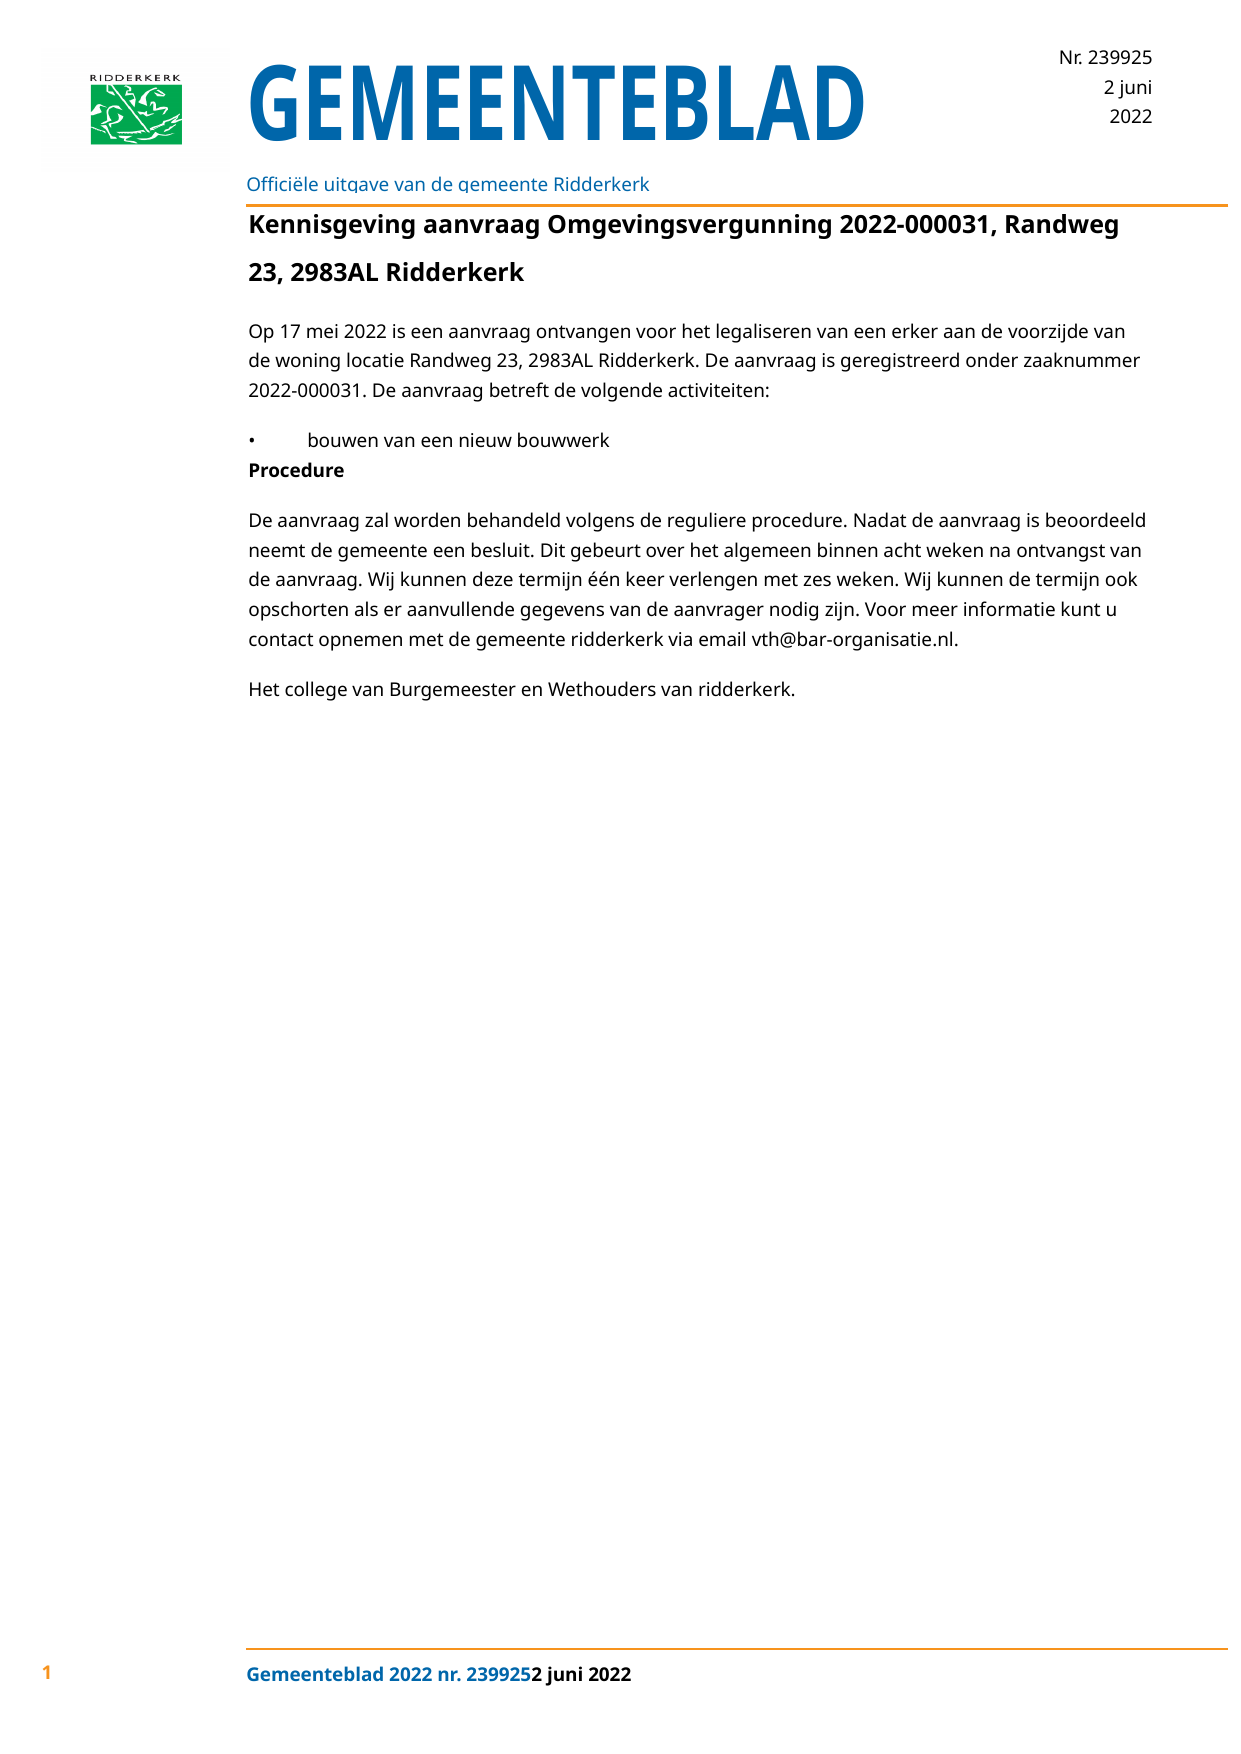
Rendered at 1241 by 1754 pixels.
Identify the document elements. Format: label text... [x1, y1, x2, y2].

text De aanvraag zal worden behandeld volgens de reguliere procedure. Nadat de aanvraag is beoordeeld neemt de gemeente een besluit. Dit gebeurt over het algemeen binnen acht weken na ontvangst van de aanvraag. Wij kunnen deze termijn één keer verlengen met zes weken. Wij kunnen de termijn ook opschorten als er aanvullende gegevens van de aanvrager nodig zijn. Voor meer informatie kunt u contact opnemen met de gemeente ridderkerk via email vth@bar-organisatie.nl. [248, 507, 1152, 652]
text Procedure [248, 457, 1152, 483]
text Het college van Burgemeester en Wethouders van ridderkerk. [248, 676, 1152, 702]
text Op 17 mei 2022 is een aanvraag ontvangen voor het legaliseren van een erker aan de voorzijde van de woning locatie Randweg 23, 2983AL Ridderkerk. De aanvraag is geregistreerd onder zaaknummer 2022-000031. De aanvraag betreft de volgende activiteiten: [248, 318, 1152, 403]
picture [41, 47, 231, 172]
list bouwen van een nieuw bouwwerk [248, 427, 1152, 453]
text Kennisgeving aanvraag Omgevingsvergunning 2022-000031, Randweg 23, 2983AL Ridderkerk [248, 207, 1152, 288]
